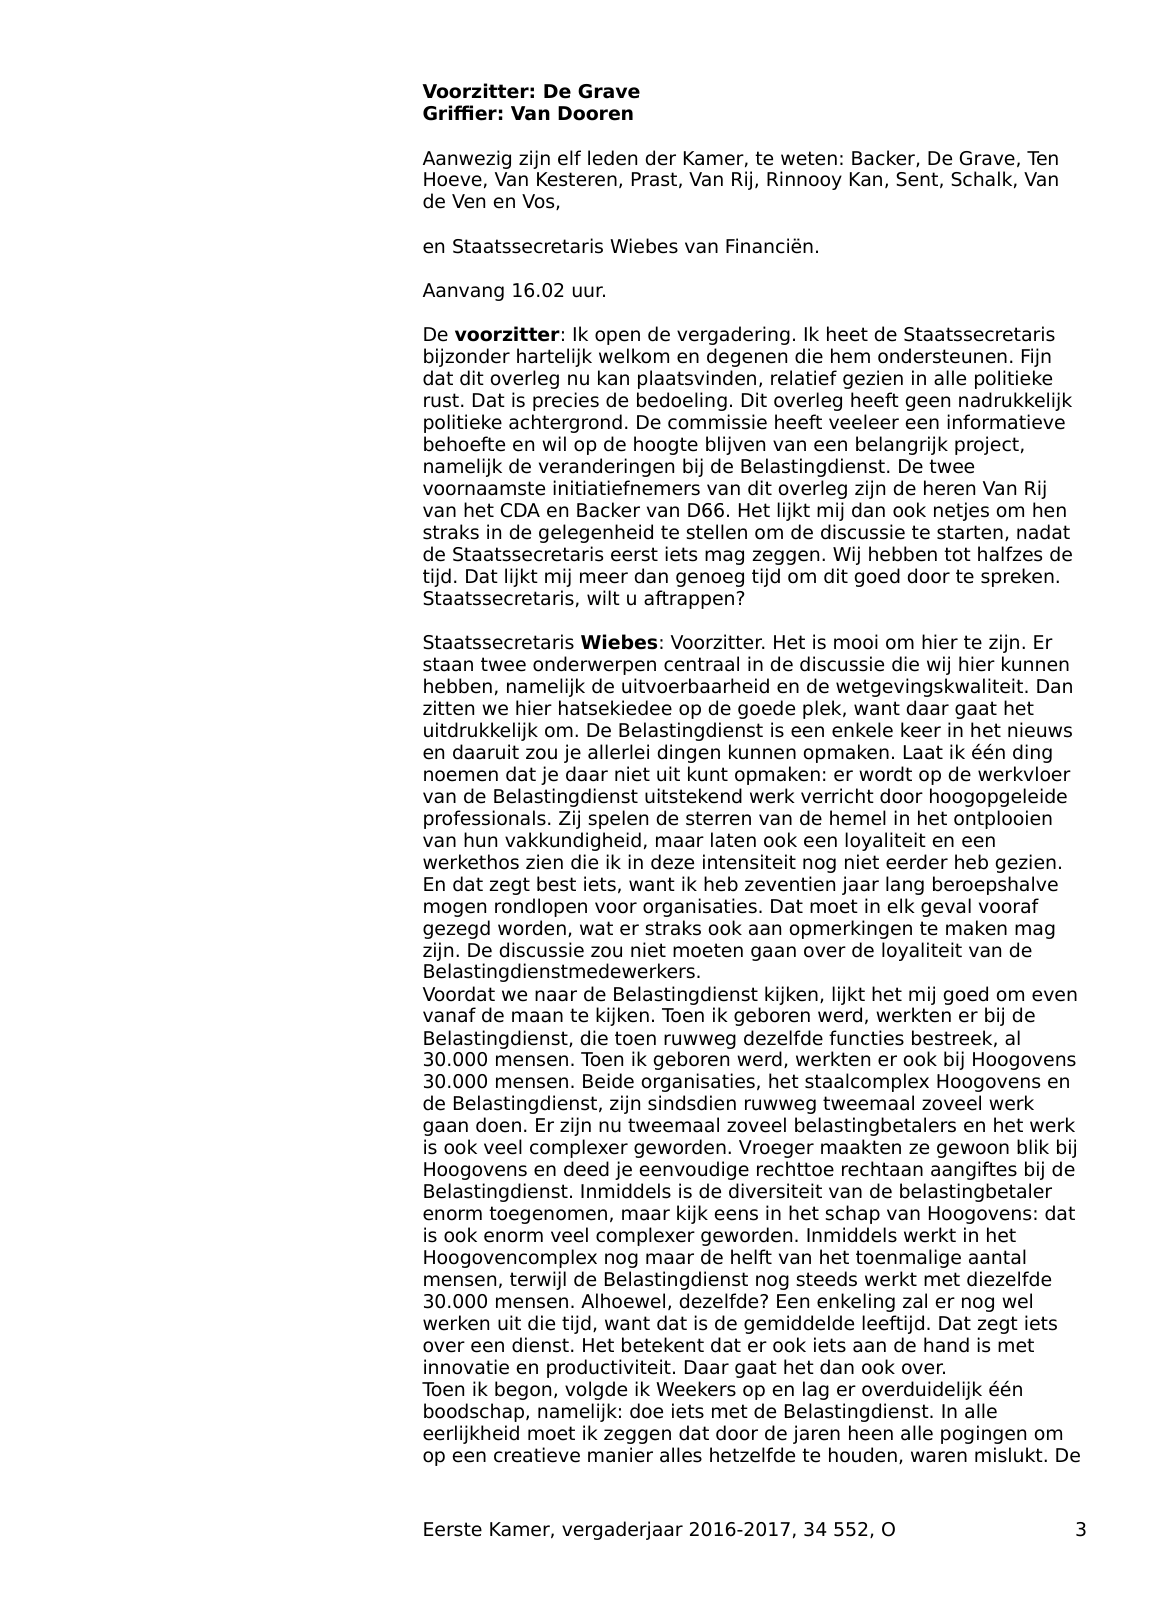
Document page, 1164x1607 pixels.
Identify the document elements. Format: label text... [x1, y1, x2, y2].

text Griffier: Van Dooren [422, 103, 1087, 125]
text Aanwezig zijn elf leden der Kamer, te weten: Backer, De Grave, Ten Hoeve, Van Kesteren, Prast, Van Rij, Rinnooy Kan, Sent, Schalk, Van de Ven en Vos, [422, 147, 1087, 213]
text Staatssecretaris, wilt u aftrappen? [422, 588, 1087, 609]
text De voorzitter: Ik open de vergadering. Ik heet de Staatssecretaris bijzonder hartelijk welkom en degenen die hem ondersteunen. Fijn dat dit overleg nu kan plaatsvinden, relatief gezien in alle politieke rust. Dat is precies de bedoeling. Dit overleg heeft geen nadrukkelijk politieke achtergrond. De commissie heeft veeleer een informatieve behoefte en wil op de hoogte blijven van een belangrijk project, namelijk de veranderingen bij de Belastingdienst. De twee voornaamste initiatiefnemers van dit overleg zijn de heren Van Rij van het CDA en Backer van D66. Het lijkt mij dan ook netjes om hen straks in de gelegenheid te stellen om de discussie te starten, nadat de Staatssecretaris eerst iets mag zeggen. Wij hebben tot halfzes de tijd. Dat lijkt mij meer dan genoeg tijd om dit goed door te spreken. [422, 324, 1087, 588]
text Voordat we naar de Belastingdienst kijken, lijkt het mij goed om even vanaf de maan te kijken. Toen ik geboren werd, werkten er bij de Belastingdienst, die toen ruwweg dezelfde functies bestreek, al 30.000 mensen. Toen ik geboren werd, werkten er ook bij Hoogovens 30.000 mensen. Beide organisaties, het staalcomplex Hoogovens en de Belastingdienst, zijn sindsdien ruwweg tweemaal zoveel werk gaan doen. Er zijn nu tweemaal zoveel belastingbetalers en het werk is ook veel complexer geworden. Vroeger maakten ze gewoon blik bij Hoogovens en deed je eenvoudige rechttoe rechtaan aangiftes bij de Belastingdienst. Inmiddels is de diversiteit van de belastingbetaler enorm toegenomen, maar kijk eens in het schap van Hoogovens: dat is ook enorm veel complexer geworden. Inmiddels werkt in het Hoogovencomplex nog maar de helft van het toenmalige aantal mensen, terwijl de Belastingdienst nog steeds werkt met diezelfde 30.000 mensen. Alhoewel, dezelfde? Een enkeling zal er nog wel werken uit die tijd, want dat is de gemiddelde leeftijd. Dat zegt iets over een dienst. Het betekent dat er ook iets aan de hand is met innovatie en productiviteit. Daar gaat het dan ook over. [422, 983, 1087, 1379]
text en Staatssecretaris Wiebes van Financiën. [422, 236, 1087, 257]
text Voorzitter: De Grave [422, 81, 1087, 103]
text Aanvang 16.02 uur. [422, 280, 1087, 302]
text Staatssecretaris Wiebes: Voorzitter. Het is mooi om hier te zijn. Er staan twee onderwerpen centraal in de discussie die wij hier kunnen hebben, namelijk de uitvoerbaarheid en de wetgevingskwaliteit. Dan zitten we hier hatsekiedee op de goede plek, want daar gaat het uitdrukkelijk om. De Belastingdienst is een enkele keer in het nieuws en daaruit zou je allerlei dingen kunnen opmaken. Laat ik één ding noemen dat je daar niet uit kunt opmaken: er wordt op de werkvloer van de Belastingdienst uitstekend werk verricht door hoogopgeleide professionals. Zij spelen de sterren van de hemel in het ontplooien van hun vakkundigheid, maar laten ook een loyaliteit en een werkethos zien die ik in deze intensiteit nog niet eerder heb gezien. En dat zegt best iets, want ik heb zeventien jaar lang beroepshalve mogen rondlopen voor organisaties. Dat moet in elk geval vooraf gezegd worden, wat er straks ook aan opmerkingen te maken mag zijn. De discussie zou niet moeten gaan over de loyaliteit van de Belastingdienstmedewerkers. [422, 632, 1087, 983]
text Toen ik begon, volgde ik Weekers op en lag er overduidelijk één boodschap, namelijk: doe iets met de Belastingdienst. In alle eerlijkheid moet ik zeggen dat door de jaren heen alle pogingen om op een creatieve manier alles hetzelfde te houden, waren mislukt. De [422, 1379, 1087, 1467]
